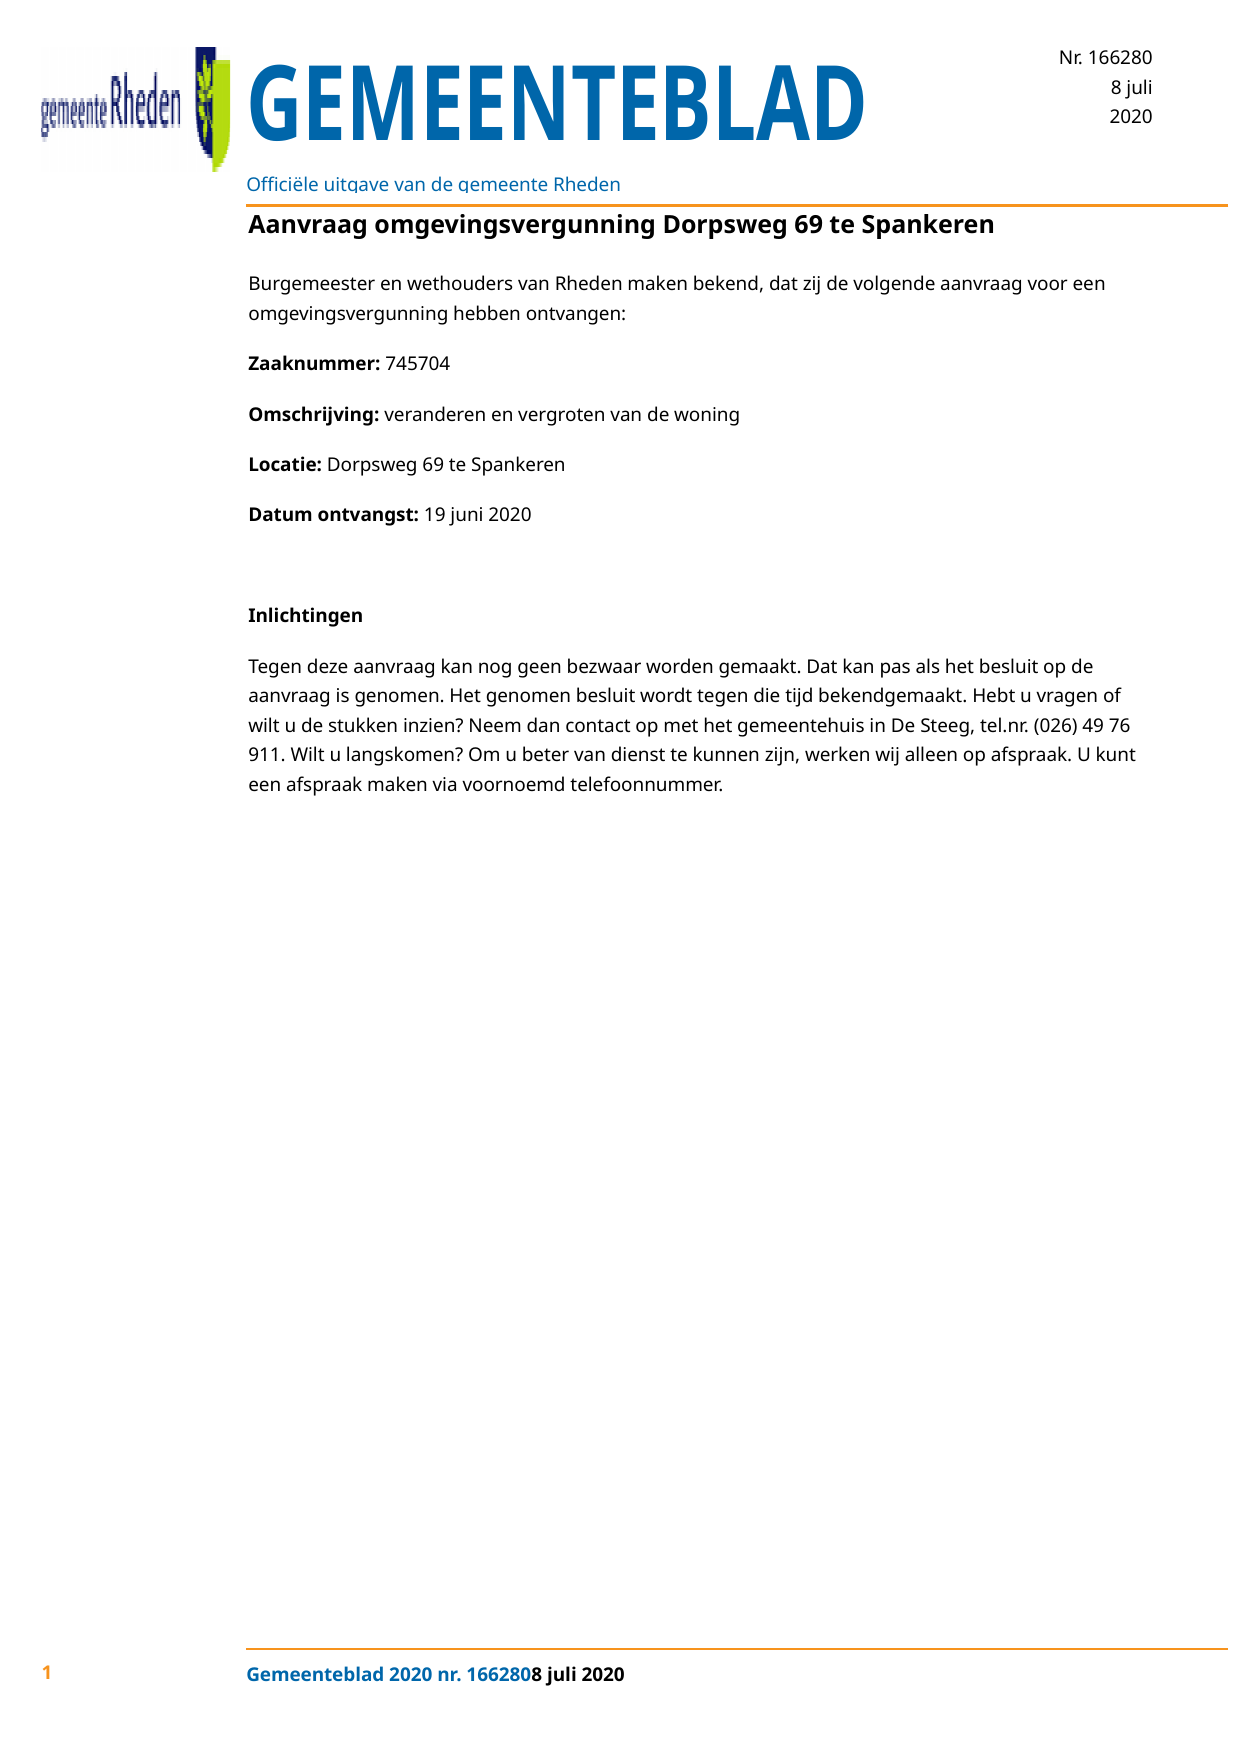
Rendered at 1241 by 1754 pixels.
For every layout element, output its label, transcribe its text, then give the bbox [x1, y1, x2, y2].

text Datum ontvangst: 19 juni 2020 [248, 502, 1152, 527]
text Locatie: Dorpsweg 69 te Spankeren [248, 451, 1152, 477]
text Inlichtingen [248, 602, 1152, 628]
text Omschrijving: veranderen en vergroten van de woning [248, 401, 1152, 426]
picture [41, 47, 231, 172]
text Tegen deze aanvraag kan nog geen bezwaar worden gemaakt. Dat kan pas als het besluit op de aanvraag is genomen. Het genomen besluit wordt tegen die tijd bekendgemaakt. Hebt u vragen of wilt u de stukken inzien? Neem dan contact op met het gemeentehuis in De Steeg, tel.nr. (026) 49 76 911. Wilt u langskomen? Om u beter van dienst te kunnen zijn, werken wij alleen op afspraak. U kunt een afspraak maken via voornoemd telefoonnummer. [248, 653, 1152, 797]
text Burgemeester en wethouders van Rheden maken bekend, dat zij de volgende aanvraag voor een omgevingsvergunning hebben ontvangen: [248, 270, 1152, 326]
text Aanvraag omgevingsvergunning Dorpsweg 69 te Spankeren [248, 207, 1152, 241]
text Zaaknummer: 745704 [248, 350, 1152, 376]
